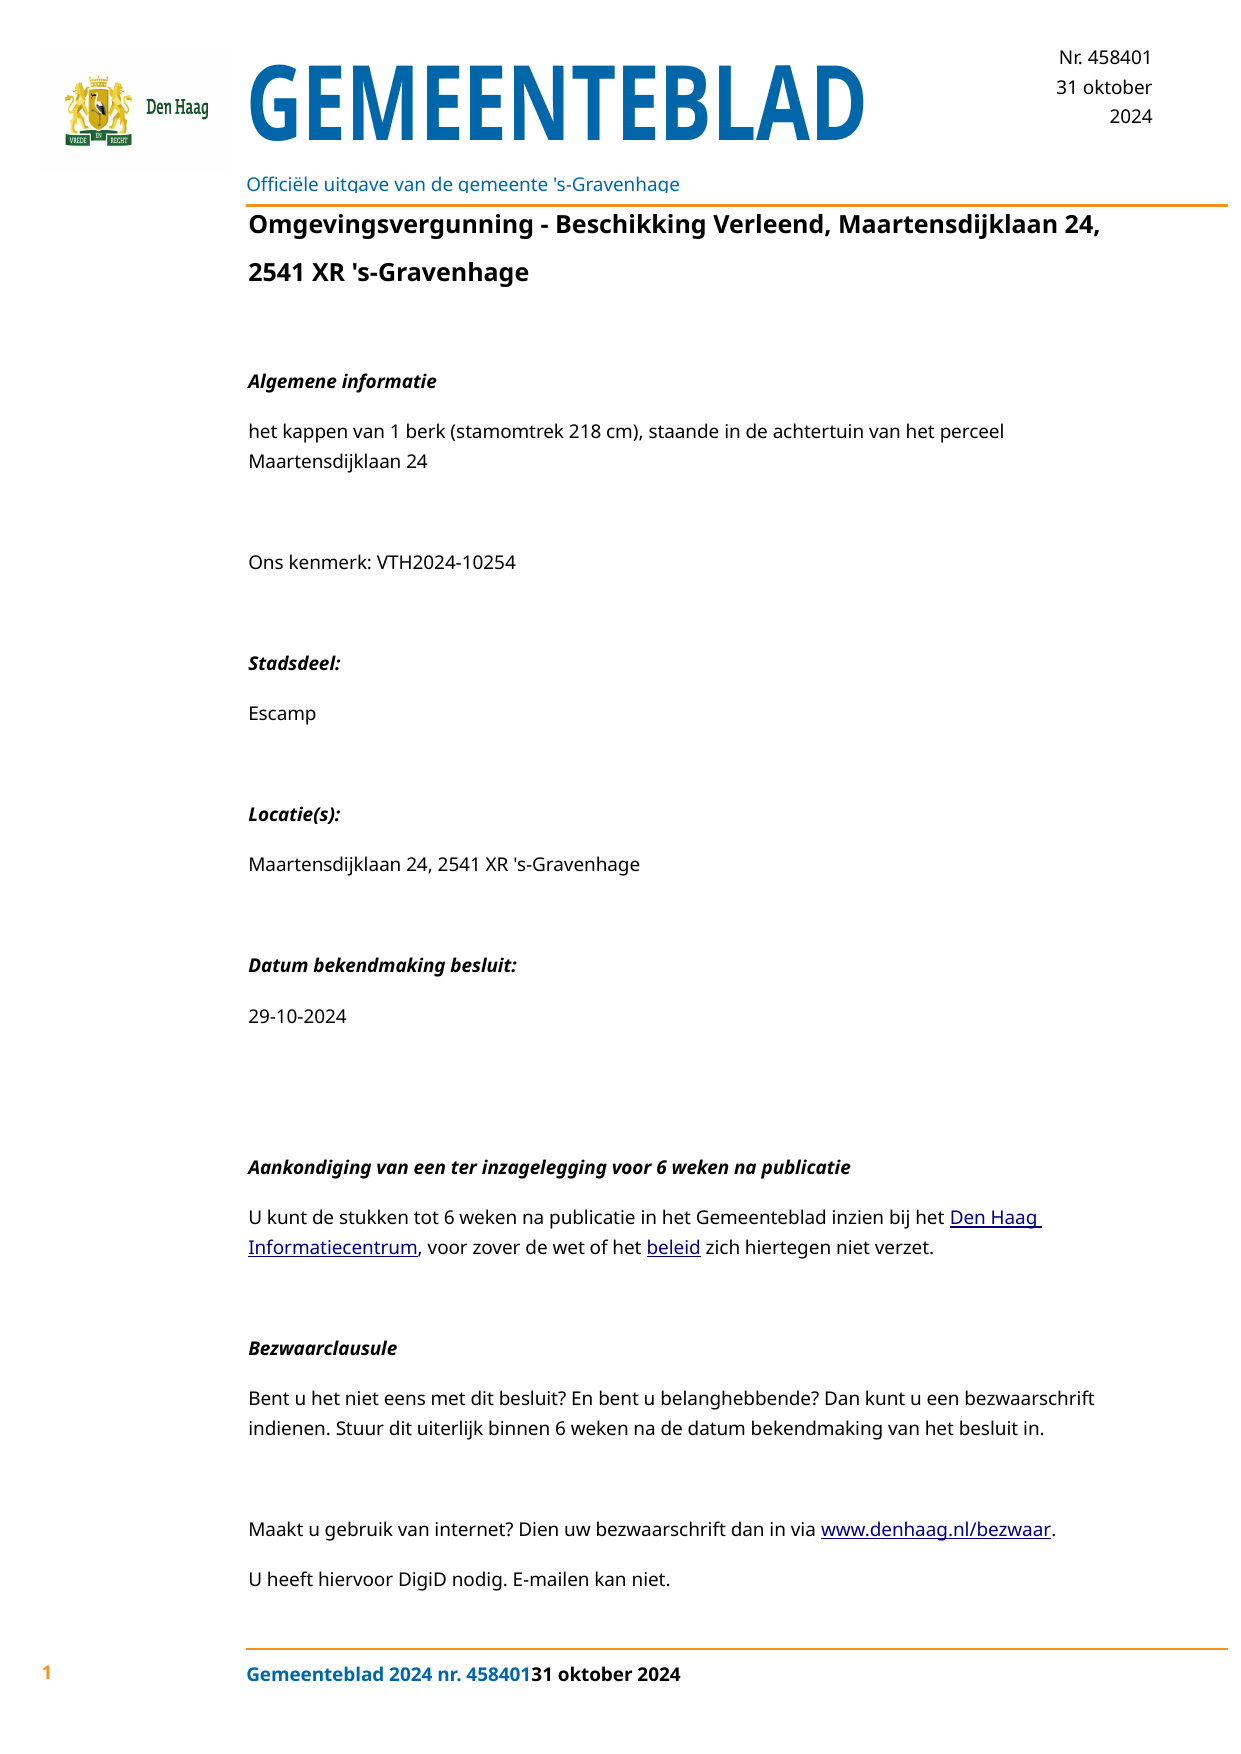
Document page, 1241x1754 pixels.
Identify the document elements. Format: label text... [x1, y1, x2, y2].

text 29-10-2024 [248, 1003, 1152, 1029]
text Algemene informatie [248, 368, 1152, 394]
text Locatie(s): [248, 801, 1152, 827]
text U kunt de stukken tot 6 weken na publicatie in het Gemeenteblad inzien bij het Den Haag Informatiecentrum, voor zover de wet of het beleid zich hiertegen niet verzet. [248, 1204, 1152, 1260]
text Maartensdijklaan 24, 2541 XR 's-Gravenhage [248, 852, 1152, 877]
text Omgevingsvergunning - Beschikking Verleend, Maartensdijklaan 24, 2541 XR 's-Gravenhage [248, 207, 1152, 288]
picture [41, 47, 231, 172]
text Bent u het niet eens met dit besluit? En bent u belanghebbende? Dan kunt u een bezwaarschrift indienen. Stuur dit uiterlijk binnen 6 weken na de datum bekendmaking van het besluit in. [248, 1385, 1152, 1441]
text Escamp [248, 700, 1152, 726]
text het kappen van 1 berk (stamomtrek 218 cm), staande in de achtertuin van het perceel Maartensdijklaan 24 [248, 419, 1152, 474]
text Bezwaarclausule [248, 1335, 1152, 1361]
text Datum bekendmaking besluit: [248, 952, 1152, 978]
text U heeft hiervoor DigiD nodig. E-mailen kan niet. [248, 1566, 1152, 1592]
text Stadsdeel: [248, 650, 1152, 676]
text Maakt u gebruik van internet? Dien uw bezwaarschrift dan in via www.denhaag.nl/bezwaar. [248, 1516, 1152, 1542]
text Ons kenmerk: VTH2024-10254 [248, 549, 1152, 575]
text Aankondiging van een ter inzagelegging voor 6 weken na publicatie [248, 1154, 1152, 1180]
